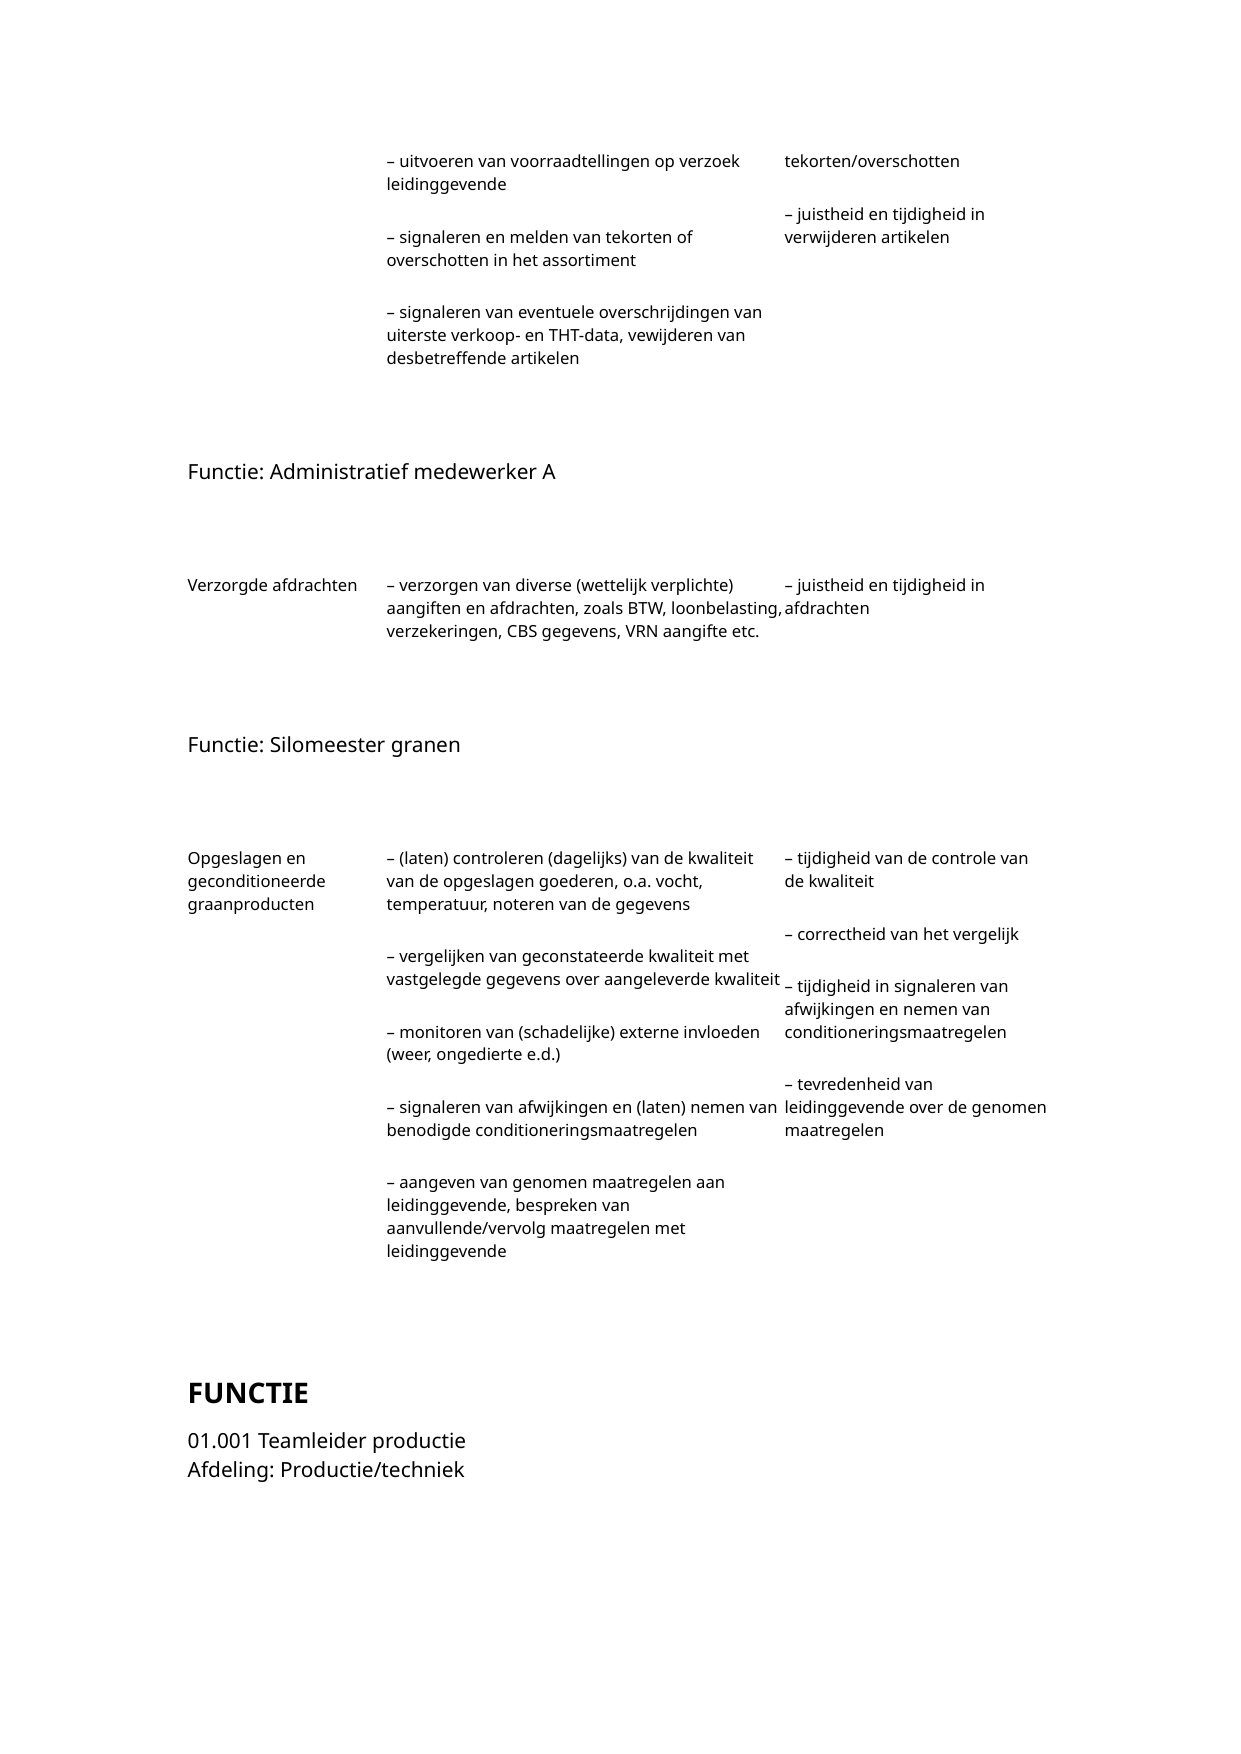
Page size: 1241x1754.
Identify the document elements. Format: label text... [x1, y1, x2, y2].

table_header – verzorgen van diverse (wettelijk verplichte) aangiften en afdrachten, zoals BTW, loonbelasting, verzekeringen, CBS gegevens, VRN aangifte etc. [386, 574, 784, 672]
table_header Opgeslagen en geconditioneerde graanproducten [188, 847, 386, 1292]
table_header – tijdigheid van de controle van de kwaliteit – correctheid van het vergelijk – tijdigheid in signaleren van afwijkingen en nemen van conditioneringsmaatregelen – tevredenheid van leidinggevende over de genomen maatregelen [784, 847, 1053, 1292]
table_header – juistheid en tijdigheid in afdrachten [784, 574, 1053, 672]
table_header Verzorgde afdrachten [188, 574, 386, 672]
table_header – (laten) controleren (dagelijks) van de kwaliteit van de opgeslagen goederen, o.a. vocht, temperatuur, noteren van de gegevens – vergelijken van geconstateerde kwaliteit met vastgelegde gegevens over aangeleverde kwaliteit – monitoren van (schadelijke) externe invloeden (weer, ongedierte e.d.) – signaleren van afwijkingen en (laten) nemen van benodigde conditioneringsmaatregelen – aangeven van genomen maatregelen aan leidinggevende, bespreken van aanvullende/vervolg maatregelen met leidinggevende [386, 847, 784, 1292]
table_header – uitvoeren van voorraadtellingen op verzoek leidinggevende – signaleren en melden van tekorten of overschotten in het assortiment – signaleren van eventuele overschrijdingen van uiterste verkoop- en THT-data, vewijderen van desbetreffende artikelen [386, 150, 784, 399]
text Functie: Administratief medewerker A [187, 457, 1053, 486]
text Functie: Silomeester granen [187, 730, 1053, 759]
text Afdeling: Productie/techniek [187, 1455, 1053, 1483]
table_header [188, 150, 386, 399]
text 01.001 Teamleider productie [187, 1426, 1053, 1455]
subtitle FUNCTIE [187, 1373, 1053, 1411]
table_header tekorten/overschotten – juistheid en tijdigheid in verwijderen artikelen [784, 150, 1053, 399]
